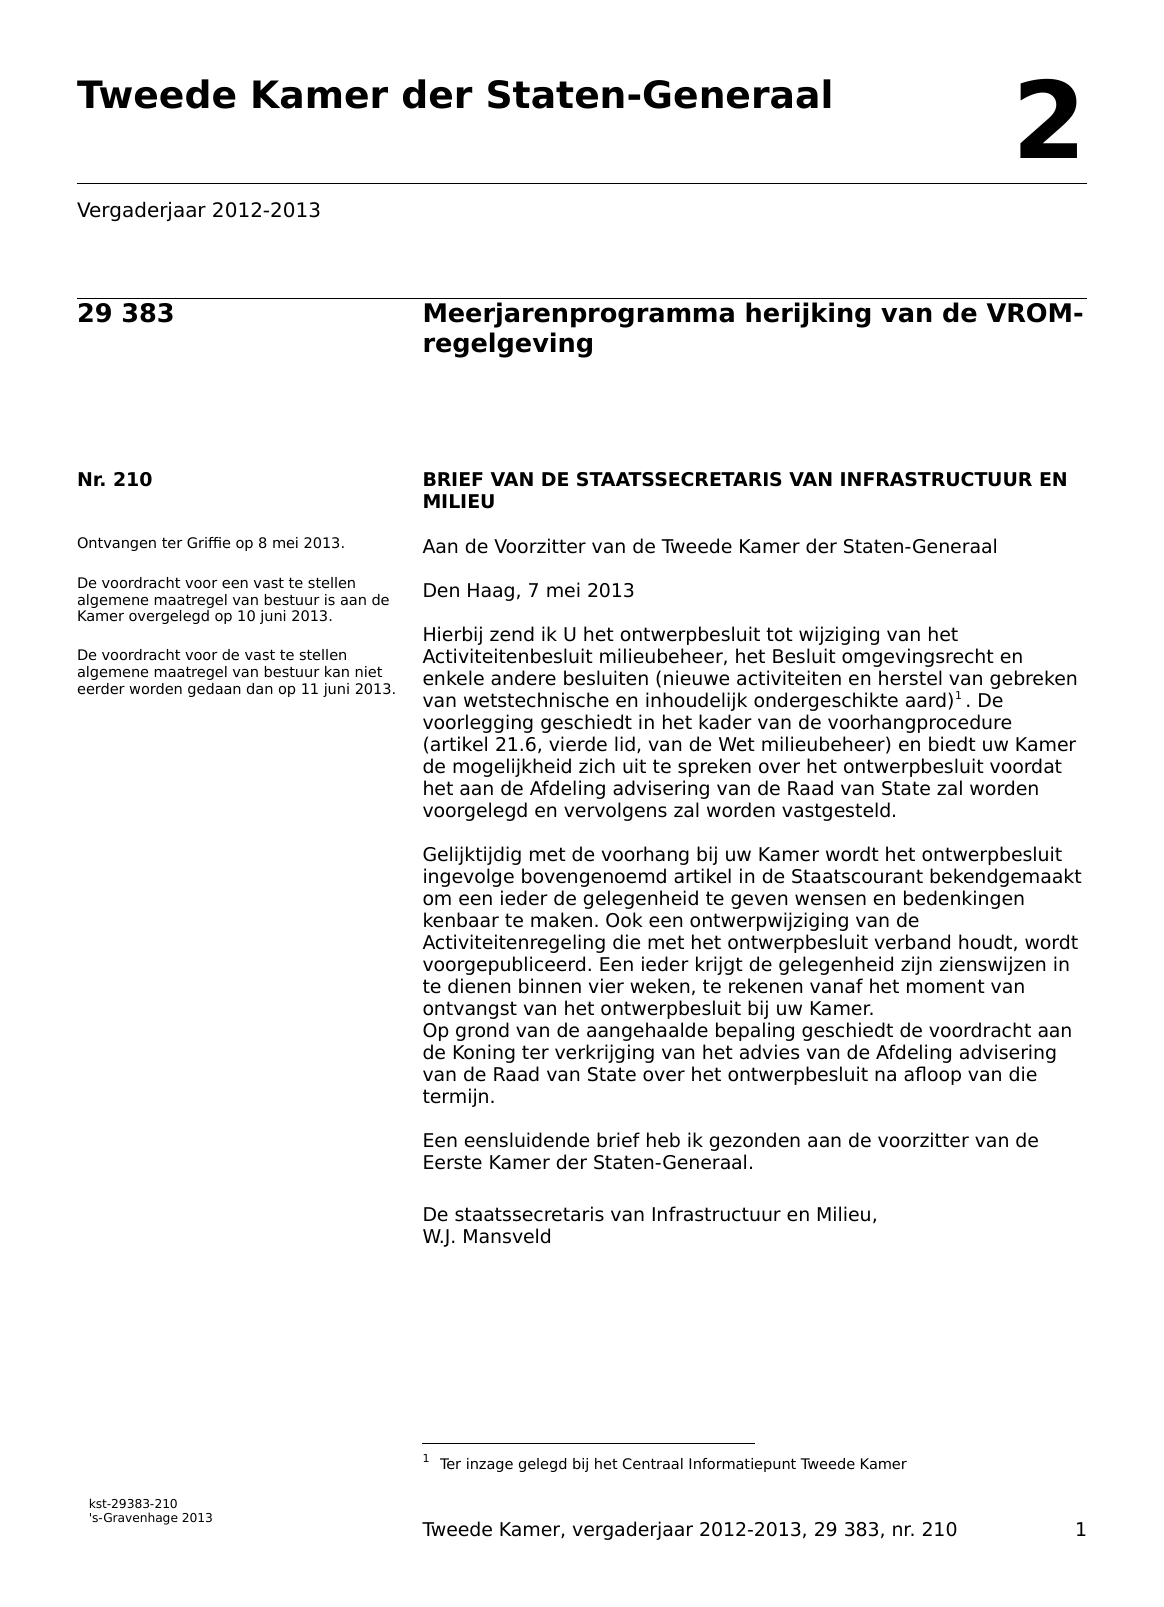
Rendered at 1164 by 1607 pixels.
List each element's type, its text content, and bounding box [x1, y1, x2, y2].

text Hierbij zend ik U het ontwerpbesluit tot wijziging van het Activiteitenbesluit milieubeheer, het Besluit omgevingsrecht en enkele andere besluiten (nieuwe activiteiten en herstel van gebreken van wetstechnische en inhoudelijk ondergeschikte aard). De voorlegging geschiedt in het kader van de voorhangprocedure (artikel 21.6, vierde lid, van de Wet milieubeheer) en biedt uw Kamer de mogelijkheid zich uit te spreken over het ontwerpbesluit voordat het aan de Afdeling advisering van de Raad van State zal worden voorgelegd en vervolgens zal worden vastgesteld. [422, 624, 1087, 822]
text De voordracht voor een vast te stellen algemene maatregel van bestuur is aan de Kamer overgelegd op 10 juni 2013. [77, 574, 399, 625]
subtitle Nr. 210 BRIEF VAN DE STAATSSECRETARIS VAN INFRASTRUCTUUR EN MILIEU [77, 469, 1087, 513]
text Een eensluidende brief heb ik gezonden aan de voorzitter van de Eerste Kamer der Staten-Generaal. [422, 1130, 1087, 1174]
table_cell Vergaderjaar 2012-2013 [77, 184, 1087, 298]
table_header 2 [886, 59, 1087, 183]
text kst-29383-210 [88, 1497, 323, 1511]
text 's-Gravenhage 2013 [88, 1511, 323, 1525]
text Gelijktijdig met de voorhang bij uw Kamer wordt het ontwerpbesluit ingevolge bovengenoemd artikel in de Staatscourant bekendgemaakt om een ieder de gelegenheid te geven wensen en bedenkingen kenbaar te maken. Ook een ontwerpwijziging van de Activiteitenregeling die met het ontwerpbesluit verband houdt, wordt voorgepubliceerd. Een ieder krijgt de gelegenheid zijn zienswijzen in te dienen binnen vier weken, te rekenen vanaf het moment van ontvangst van het ontwerpbesluit bij uw Kamer. [422, 844, 1087, 1020]
text Den Haag, 7 mei 2013 [422, 580, 1087, 602]
text [77, 625, 399, 647]
text Aan de Voorzitter van de Tweede Kamer der Staten-Generaal [422, 536, 1087, 557]
table_header Tweede Kamer der Staten-Generaal [77, 59, 886, 183]
text De voordracht voor de vast te stellen algemene maatregel van bestuur kan niet eerder worden gedaan dan op 11 juni 2013. [77, 647, 399, 698]
text Ter inzage gelegd bij het Centraal Informatiepunt Tweede Kamer [422, 1452, 1087, 1474]
text De staatssecretaris van Infrastructuur en Milieu, W.J. Mansveld [422, 1204, 1087, 1248]
text Ontvangen ter Griffie op 8 mei 2013. [77, 536, 399, 552]
text Op grond van de aangehaalde bepaling geschiedt de voordracht aan de Koning ter verkrijging van het advies van de Afdeling advisering van de Raad van State over het ontwerpbesluit na afloop van die termijn. [422, 1020, 1087, 1108]
text [77, 552, 399, 574]
subtitle 29 383 Meerjarenprogramma herijking van de VROM-regelgeving [77, 299, 1087, 358]
